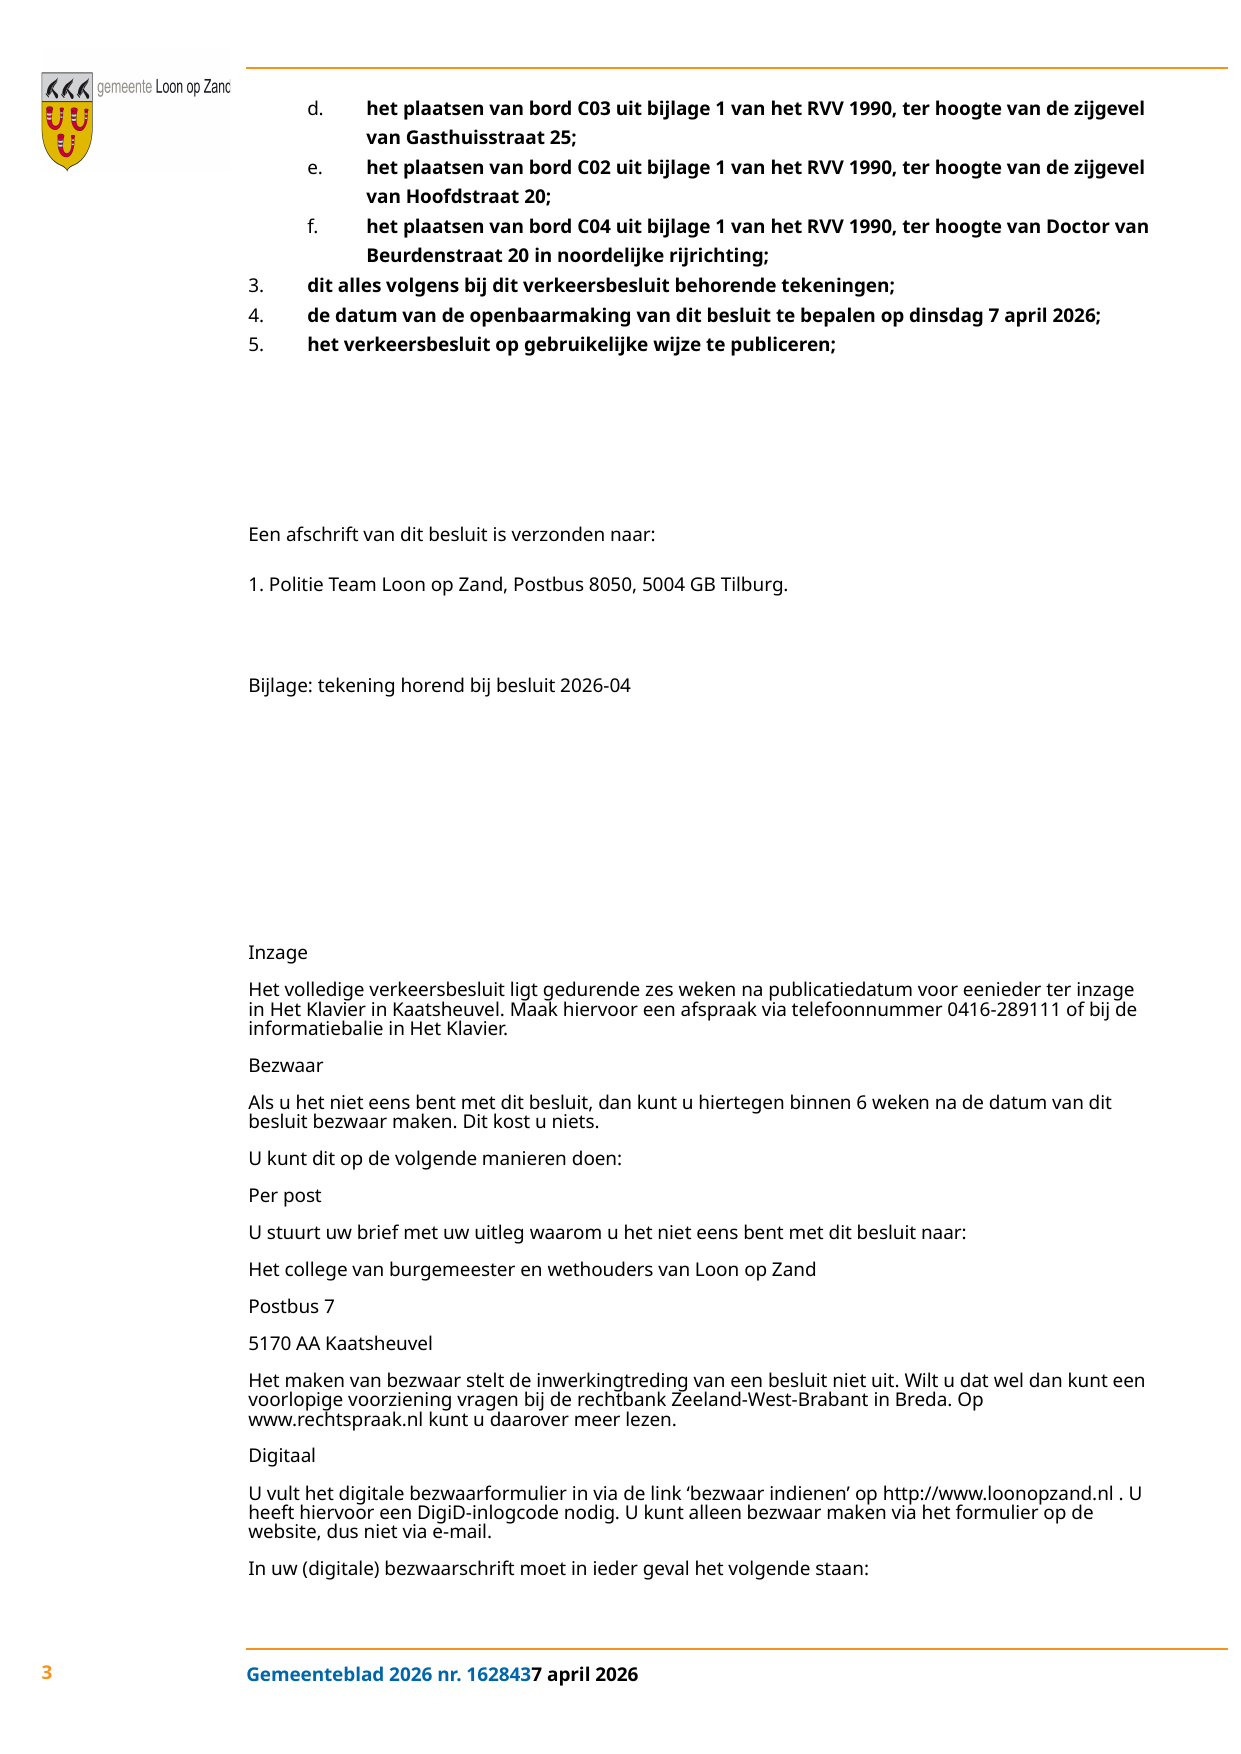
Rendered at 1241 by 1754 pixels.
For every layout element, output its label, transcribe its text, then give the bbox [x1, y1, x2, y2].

text Het maken van bezwaar stelt de inwerkingtreding van een besluit niet uit. Wilt u dat wel dan kunt een voorlopige voorziening vragen bij de rechtbank Zeeland-West-Brabant in Breda. Op www.rechtspraak.nl kunt u daarover meer lezen. [248, 1372, 1152, 1430]
text Het volledige verkeersbesluit ligt gedurende zes weken na publicatiedatum voor eenieder ter inzage in Het Klavier in Kaatsheuvel. Maak hiervoor een afspraak via telefoonnummer 0416-289111 of bij de informatiebalie in Het Klavier. [248, 981, 1152, 1039]
text In uw (digitale) bezwaarschrift moet in ieder geval het volgende staan: [248, 1560, 1152, 1579]
picture [41, 47, 231, 172]
text Inzage [248, 944, 1152, 964]
text 1. Politie Team Loon op Zand, Postbus 8050, 5004 GB Tilburg. [248, 571, 1152, 597]
list het plaatsen van bord C03 uit bijlage 1 van het RVV 1990, ter hoogte van de zijgevel van Gasthuisstraat 25; [307, 95, 1152, 150]
list de datum van de openbaarmaking van dit besluit te bepalen op dinsdag 7 april 2026; [248, 302, 1152, 328]
text Per post [248, 1187, 1152, 1206]
text 5170 AA Kaatsheuvel [248, 1335, 1152, 1354]
list het verkeersbesluit op gebruikelijke wijze te publiceren; [248, 331, 1152, 357]
text Als u het niet eens bent met dit besluit, dan kunt u hiertegen binnen 6 weken na de datum van dit besluit bezwaar maken. Dit kost u niets. [248, 1094, 1152, 1132]
text U kunt dit op de volgende manieren doen: [248, 1150, 1152, 1169]
text Een afschrift van dit besluit is verzonden naar: [248, 521, 1152, 547]
text U stuurt uw brief met uw uitleg waarom u het niet eens bent met dit besluit naar: [248, 1224, 1152, 1243]
list het plaatsen van bord C04 uit bijlage 1 van het RVV 1990, ter hoogte van Doctor van Beurdenstraat 20 in noordelijke rijrichting; [307, 213, 1152, 268]
text Bijlage: tekening horend bij besluit 2026-04 [248, 672, 1152, 698]
list dit alles volgens bij dit verkeersbesluit behorende tekeningen; [248, 272, 1152, 298]
text Het college van burgemeester en wethouders van Loon op Zand [248, 1261, 1152, 1280]
text Bezwaar [248, 1057, 1152, 1076]
text Postbus 7 [248, 1298, 1152, 1317]
text Digitaal [248, 1447, 1152, 1467]
text U vult het digitale bezwaarformulier in via de link ‘bezwaar indienen’ op http://www.loonopzand.nl . U heeft hiervoor een DigiD-inlogcode nodig. U kunt alleen bezwaar maken via het formulier op de website, dus niet via e-mail. [248, 1484, 1152, 1542]
list het plaatsen van bord C02 uit bijlage 1 van het RVV 1990, ter hoogte van de zijgevel van Hoofdstraat 20; [307, 154, 1152, 209]
